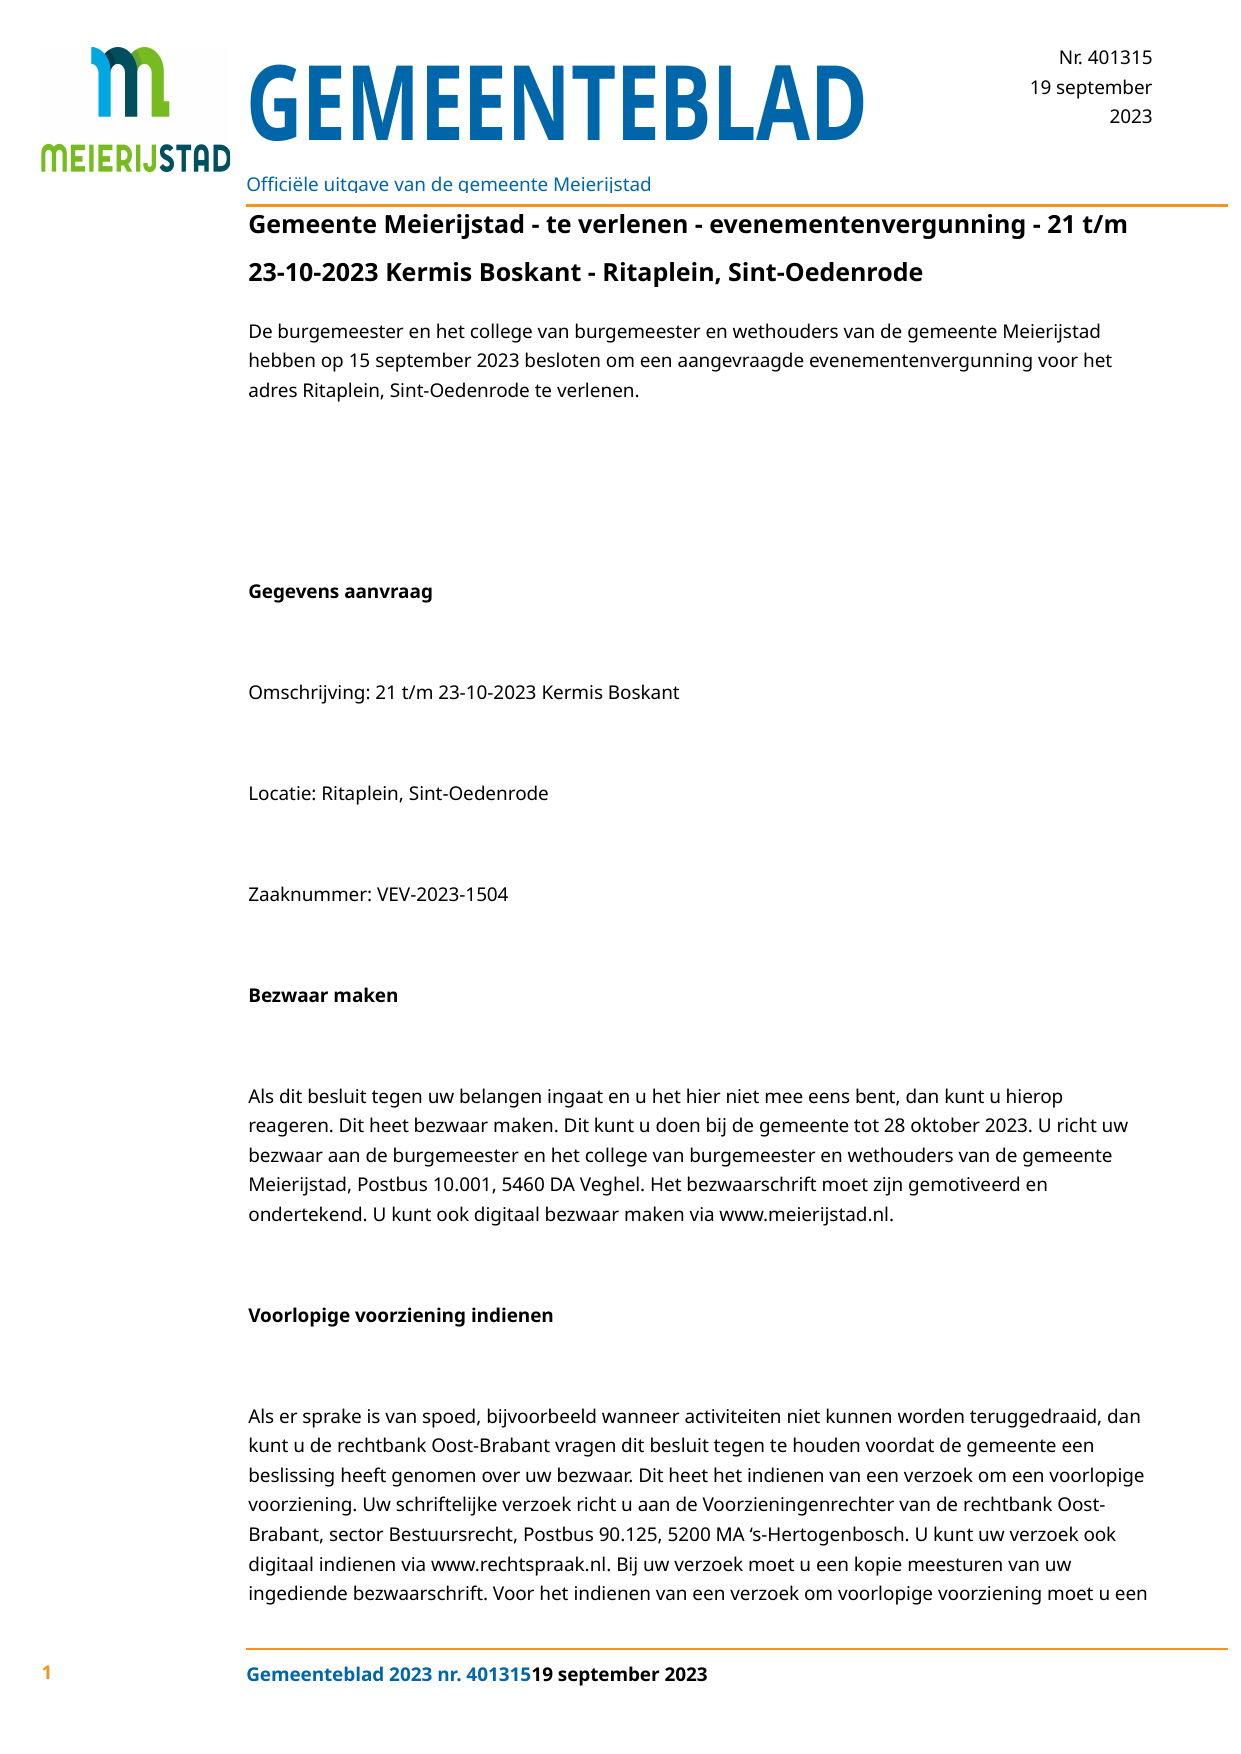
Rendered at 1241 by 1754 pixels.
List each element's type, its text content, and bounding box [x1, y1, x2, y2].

text Bezwaar maken [248, 982, 1152, 1008]
text De burgemeester en het college van burgemeester en wethouders van de gemeente Meierijstad hebben op 15 september 2023 besloten om een aangevraagde evenementenvergunning voor het adres Ritaplein, Sint-Oedenrode te verlenen. [248, 318, 1152, 403]
text Locatie: Ritaplein, Sint-Oedenrode [248, 780, 1152, 806]
text Voorlopige voorziening indienen [248, 1302, 1152, 1328]
picture [41, 47, 231, 172]
text Als dit besluit tegen uw belangen ingaat en u het hier niet mee eens bent, dan kunt u hierop reageren. Dit heet bezwaar maken. Dit kunt u doen bij de gemeente tot 28 oktober 2023. U richt uw bezwaar aan de burgemeester en het college van burgemeester en wethouders van de gemeente Meierijstad, Postbus 10.001, 5460 DA Veghel. Het bezwaarschrift moet zijn gemotiveerd en ondertekend. U kunt ook digitaal bezwaar maken via www.meierijstad.nl. [248, 1083, 1152, 1227]
text Zaaknummer: VEV-2023-1504 [248, 881, 1152, 907]
text Als er sprake is van spoed, bijvoorbeeld wanneer activiteiten niet kunnen worden teruggedraaid, dan kunt u de rechtbank Oost-Brabant vragen dit besluit tegen te houden voordat de gemeente een beslissing heeft genomen over uw bezwaar. Dit heet het indienen van een verzoek om een voorlopige voorziening. Uw schriftelijke verzoek richt u aan de Voorzieningenrechter van de rechtbank Oost-Brabant, sector Bestuursrecht, Postbus 90.125, 5200 MA ‘s-Hertogenbosch. U kunt uw verzoek ook digitaal indienen via www.rechtspraak.nl. Bij uw verzoek moet u een kopie meesturen van uw ingediende bezwaarschrift. Voor het indienen van een verzoek om voorlopige voorziening moet u een [248, 1403, 1152, 1606]
text Gemeente Meierijstad - te verlenen - evenementenvergunning - 21 t/m 23-10-2023 Kermis Boskant - Ritaplein, Sint-Oedenrode [248, 207, 1152, 288]
text Gegevens aanvraag [248, 579, 1152, 604]
text Omschrijving: 21 t/m 23-10-2023 Kermis Boskant [248, 679, 1152, 705]
